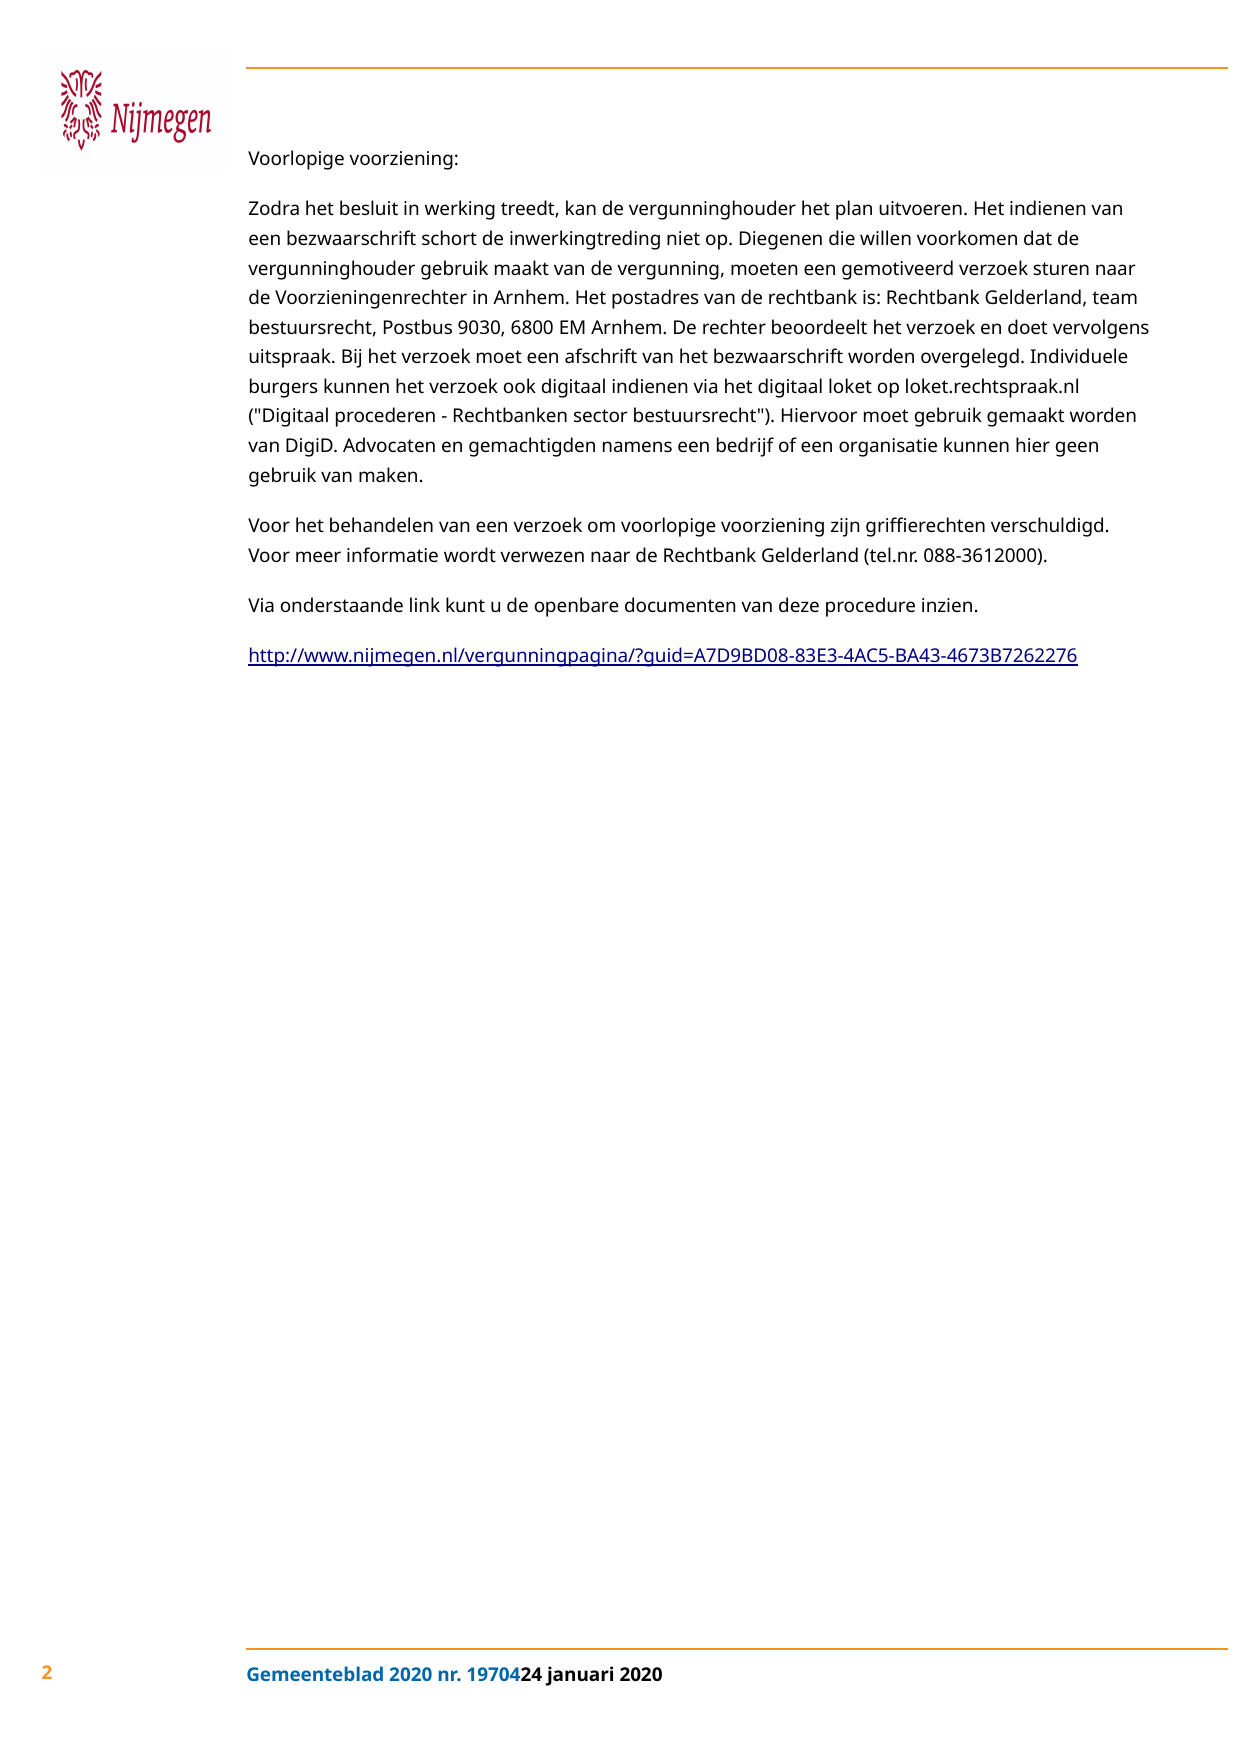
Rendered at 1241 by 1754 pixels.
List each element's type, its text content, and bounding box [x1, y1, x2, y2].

picture [41, 47, 231, 172]
text Zodra het besluit in werking treedt, kan de vergunninghouder het plan uitvoeren. Het indienen van een bezwaarschrift schort de inwerkingtreding niet op. Diegenen die willen voorkomen dat de vergunninghouder gebruik maakt van de vergunning, moeten een gemotiveerd verzoek sturen naar de Voorzieningenrechter in Arnhem. Het postadres van de rechtbank is: Rechtbank Gelderland, team bestuursrecht, Postbus 9030, 6800 EM Arnhem. De rechter beoordeelt het verzoek en doet vervolgens uitspraak. Bij het verzoek moet een afschrift van het bezwaarschrift worden overgelegd. Individuele burgers kunnen het verzoek ook digitaal indienen via het digitaal loket op loket.rechtspraak.nl ("Digitaal procederen - Rechtbanken sector bestuursrecht"). Hiervoor moet gebruik gemaakt worden van DigiD. Advocaten en gemachtigden namens een bedrijf of een organisatie kunnen hier geen gebruik van maken. [248, 196, 1152, 488]
text Voor het behandelen van een verzoek om voorlopige voorziening zijn griffierechten verschuldigd. Voor meer informatie wordt verwezen naar de Rechtbank Gelderland (tel.nr. 088-3612000). [248, 512, 1152, 568]
text Voorlopige voorziening: [248, 145, 1152, 171]
text Via onderstaande link kunt u de openbare documenten van deze procedure inzien. [248, 592, 1152, 618]
text http://www.nijmegen.nl/vergunningpagina/?guid=A7D9BD08-83E3-4AC5-BA43-4673B7262276 [248, 643, 1152, 668]
